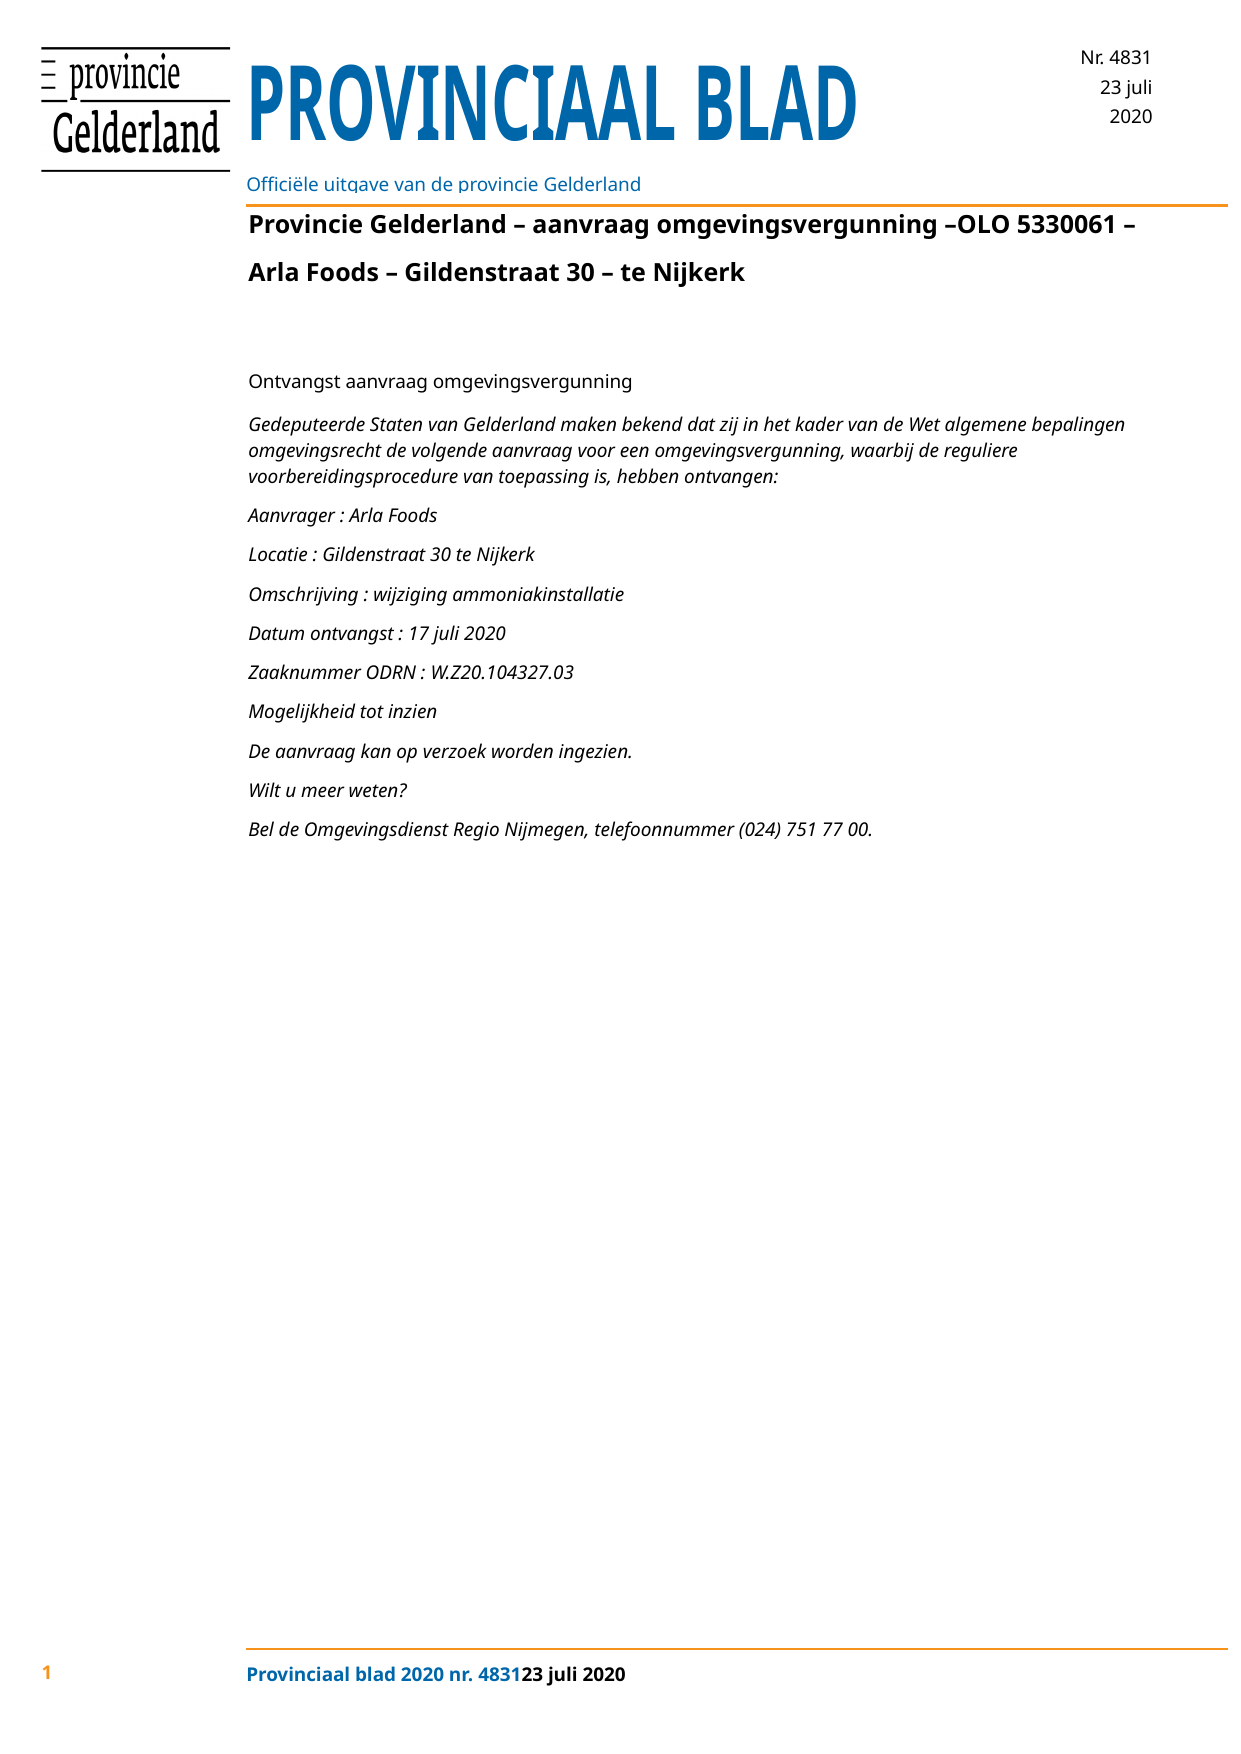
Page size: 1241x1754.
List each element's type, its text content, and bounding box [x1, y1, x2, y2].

text Datum ontvangst : 17 juli 2020 [248, 620, 1152, 646]
text Wilt u meer weten? [248, 777, 1152, 803]
picture [41, 47, 231, 172]
text Gedeputeerde Staten van Gelderland maken bekend dat zij in het kader van de Wet algemene bepalingen omgevingsrecht de volgende aanvraag voor een omgevingsvergunning, waarbij de reguliere voorbereidingsprocedure van toepassing is, hebben ontvangen: [248, 411, 1152, 489]
text Provincie Gelderland – aanvraag omgevingsvergunning –OLO 5330061 – Arla Foods – Gildenstraat 30 – te Nijkerk [248, 207, 1152, 288]
text Ontvangst aanvraag omgevingsvergunning [248, 368, 1152, 394]
text Bel de Omgevingsdienst Regio Nijmegen, telefoonnummer (024) 751 77 00. [248, 816, 1152, 842]
text De aanvraag kan op verzoek worden ingezien. [248, 738, 1152, 763]
text Locatie : Gildenstraat 30 te Nijkerk [248, 541, 1152, 567]
text Mogelijkheid tot inzien [248, 698, 1152, 724]
text Zaaknummer ODRN : W.Z20.104327.03 [248, 659, 1152, 685]
text Aanvrager : Arla Foods [248, 502, 1152, 528]
text Omschrijving : wijziging ammoniakinstallatie [248, 581, 1152, 606]
